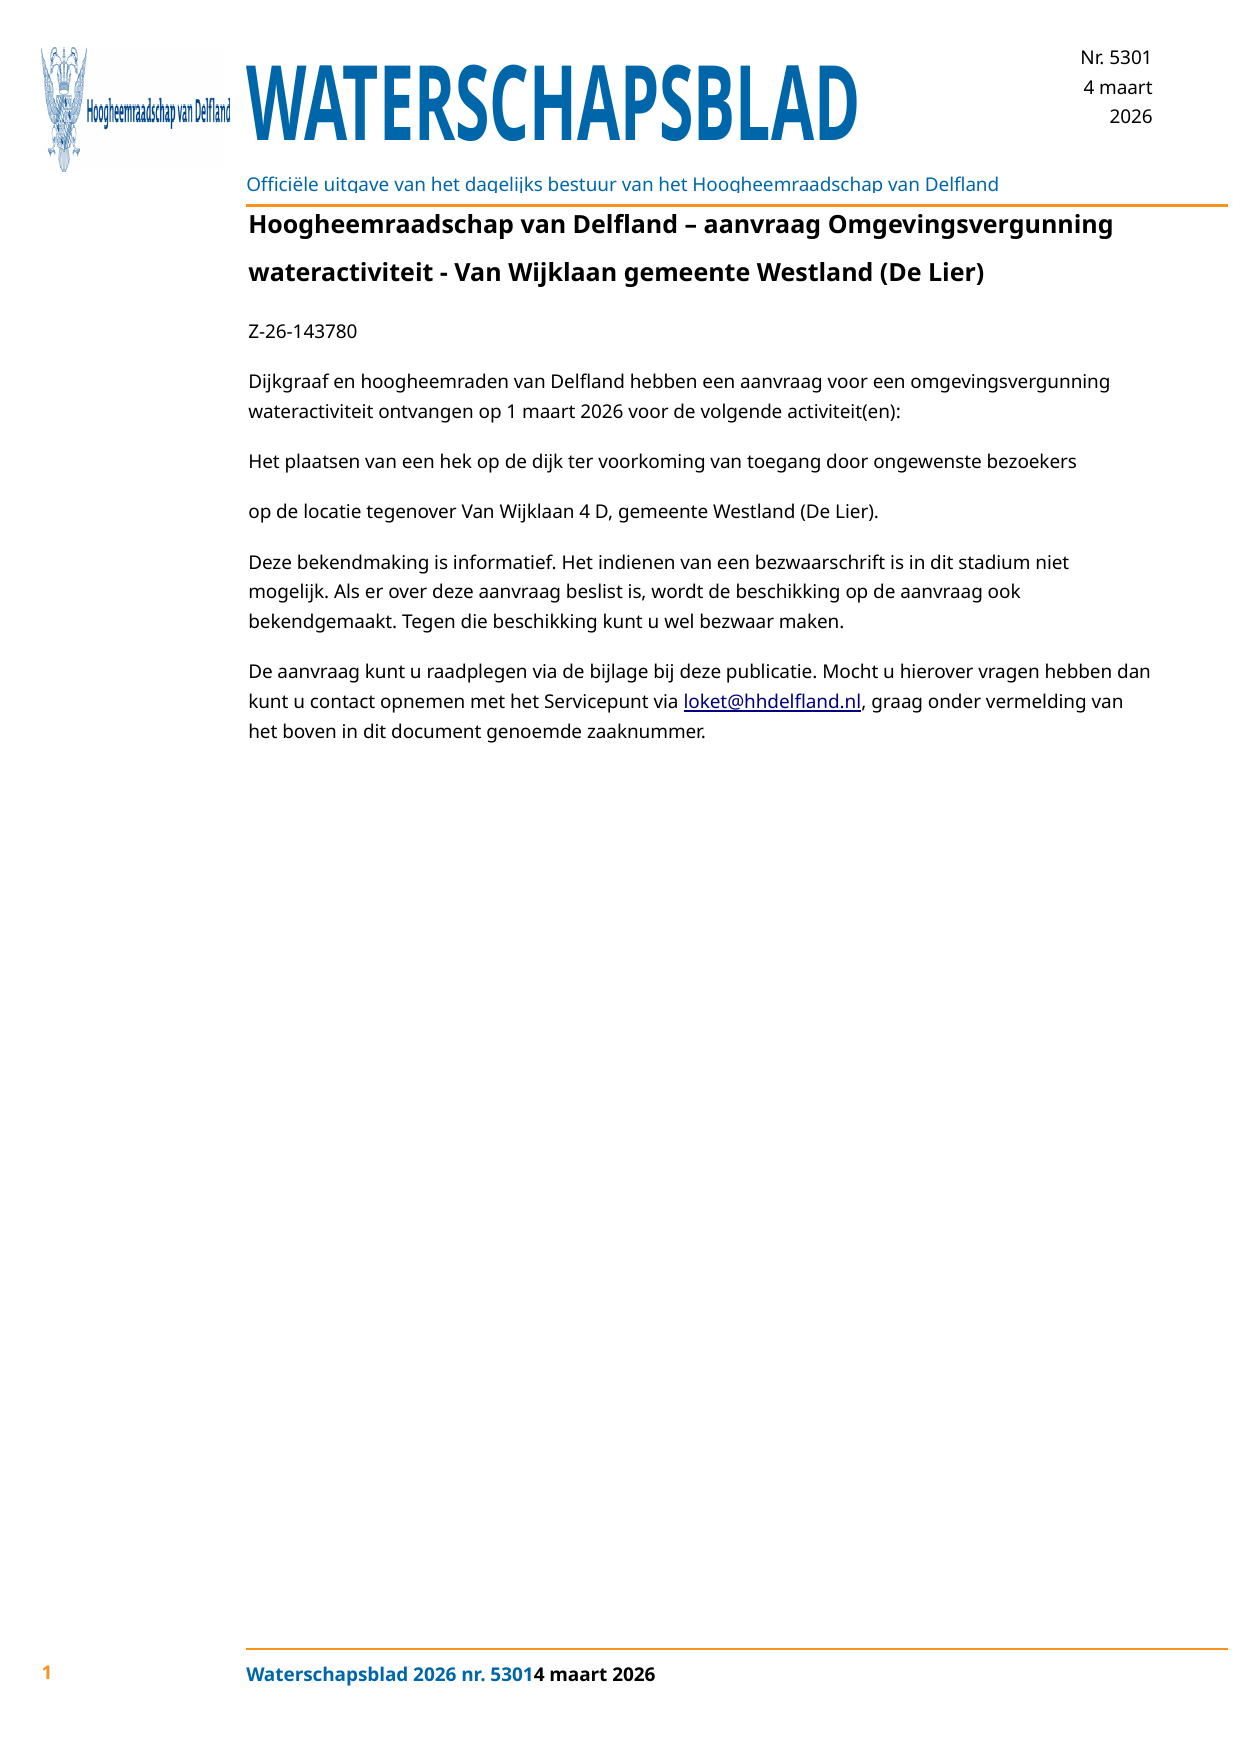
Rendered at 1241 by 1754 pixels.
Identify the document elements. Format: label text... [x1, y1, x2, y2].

text Z-26-143780 [248, 318, 1152, 344]
text Hoogheemraadschap van Delfland – aanvraag Omgevingsvergunning wateractiviteit - Van Wijklaan gemeente Westland (De Lier) [248, 207, 1152, 288]
text op de locatie tegenover Van Wijklaan 4 D, gemeente Westland (De Lier). [248, 499, 1152, 524]
picture [41, 47, 231, 172]
text Dijkgraaf en hoogheemraden van Delfland hebben een aanvraag voor een omgevingsvergunning wateractiviteit ontvangen op 1 maart 2026 voor de volgende activiteit(en): [248, 368, 1152, 424]
text Deze bekendmaking is informatief. Het indienen van een bezwaarschrift is in dit stadium niet mogelijk. Als er over deze aanvraag beslist is, wordt de beschikking op de aanvraag ook bekendgemaakt. Tegen die beschikking kunt u wel bezwaar maken. [248, 549, 1152, 634]
text De aanvraag kunt u raadplegen via de bijlage bij deze publicatie. Mocht u hierover vragen hebben dan kunt u contact opnemen met het Servicepunt via loket@hhdelfland.nl, graag onder vermelding van het boven in dit document genoemde zaaknummer. [248, 659, 1152, 744]
text Het plaatsen van een hek op de dijk ter voorkoming van toegang door ongewenste bezoekers [248, 448, 1152, 474]
